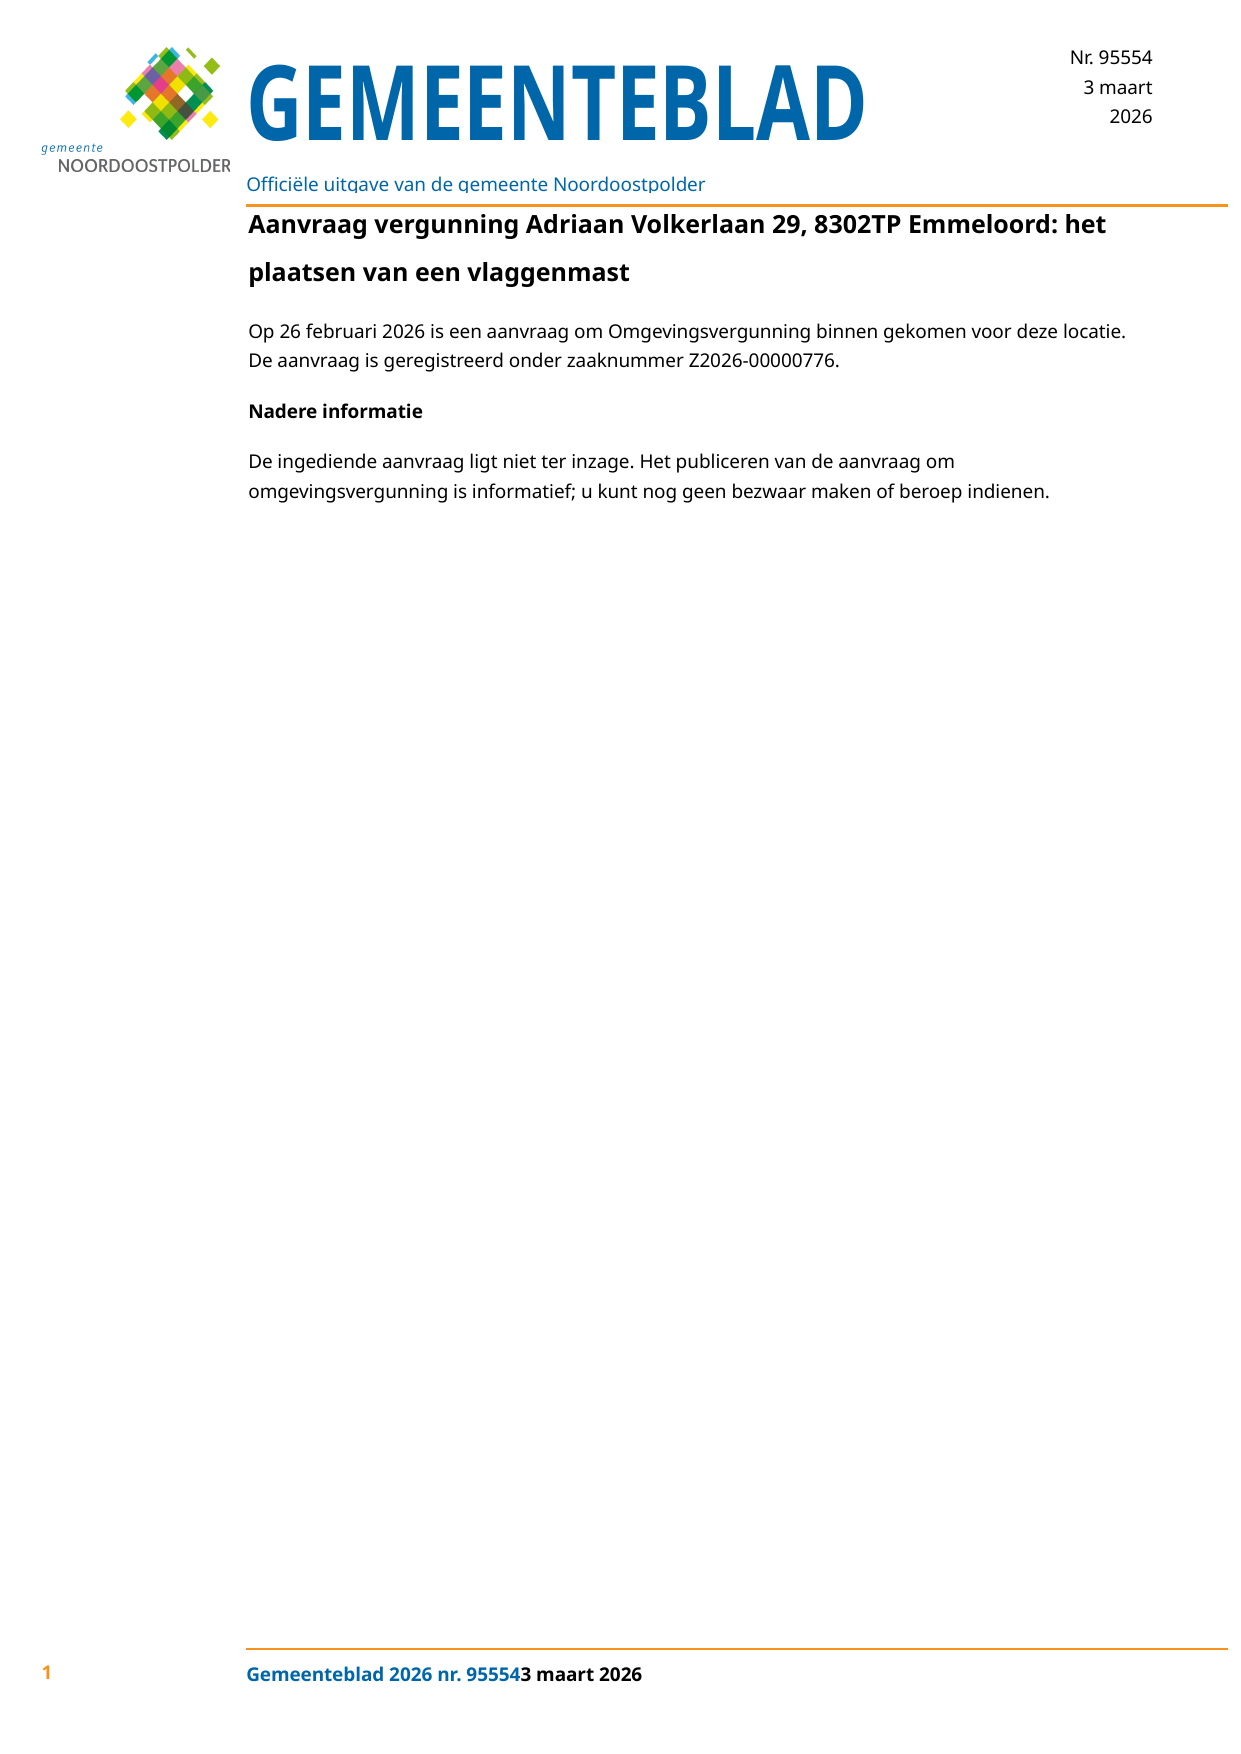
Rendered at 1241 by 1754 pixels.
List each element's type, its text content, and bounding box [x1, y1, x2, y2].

text Nadere informatie [248, 398, 1152, 424]
text Aanvraag vergunning Adriaan Volkerlaan 29, 8302TP Emmeloord: het plaatsen van een vlaggenmast [248, 207, 1152, 288]
text Op 26 februari 2026 is een aanvraag om Omgevingsvergunning binnen gekomen voor deze locatie. De aanvraag is geregistreerd onder zaaknummer Z2026-00000776. [248, 318, 1152, 373]
text De ingediende aanvraag ligt niet ter inzage. Het publiceren van de aanvraag om omgevingsvergunning is informatief; u kunt nog geen bezwaar maken of beroep indienen. [248, 448, 1152, 504]
picture [41, 47, 231, 172]
